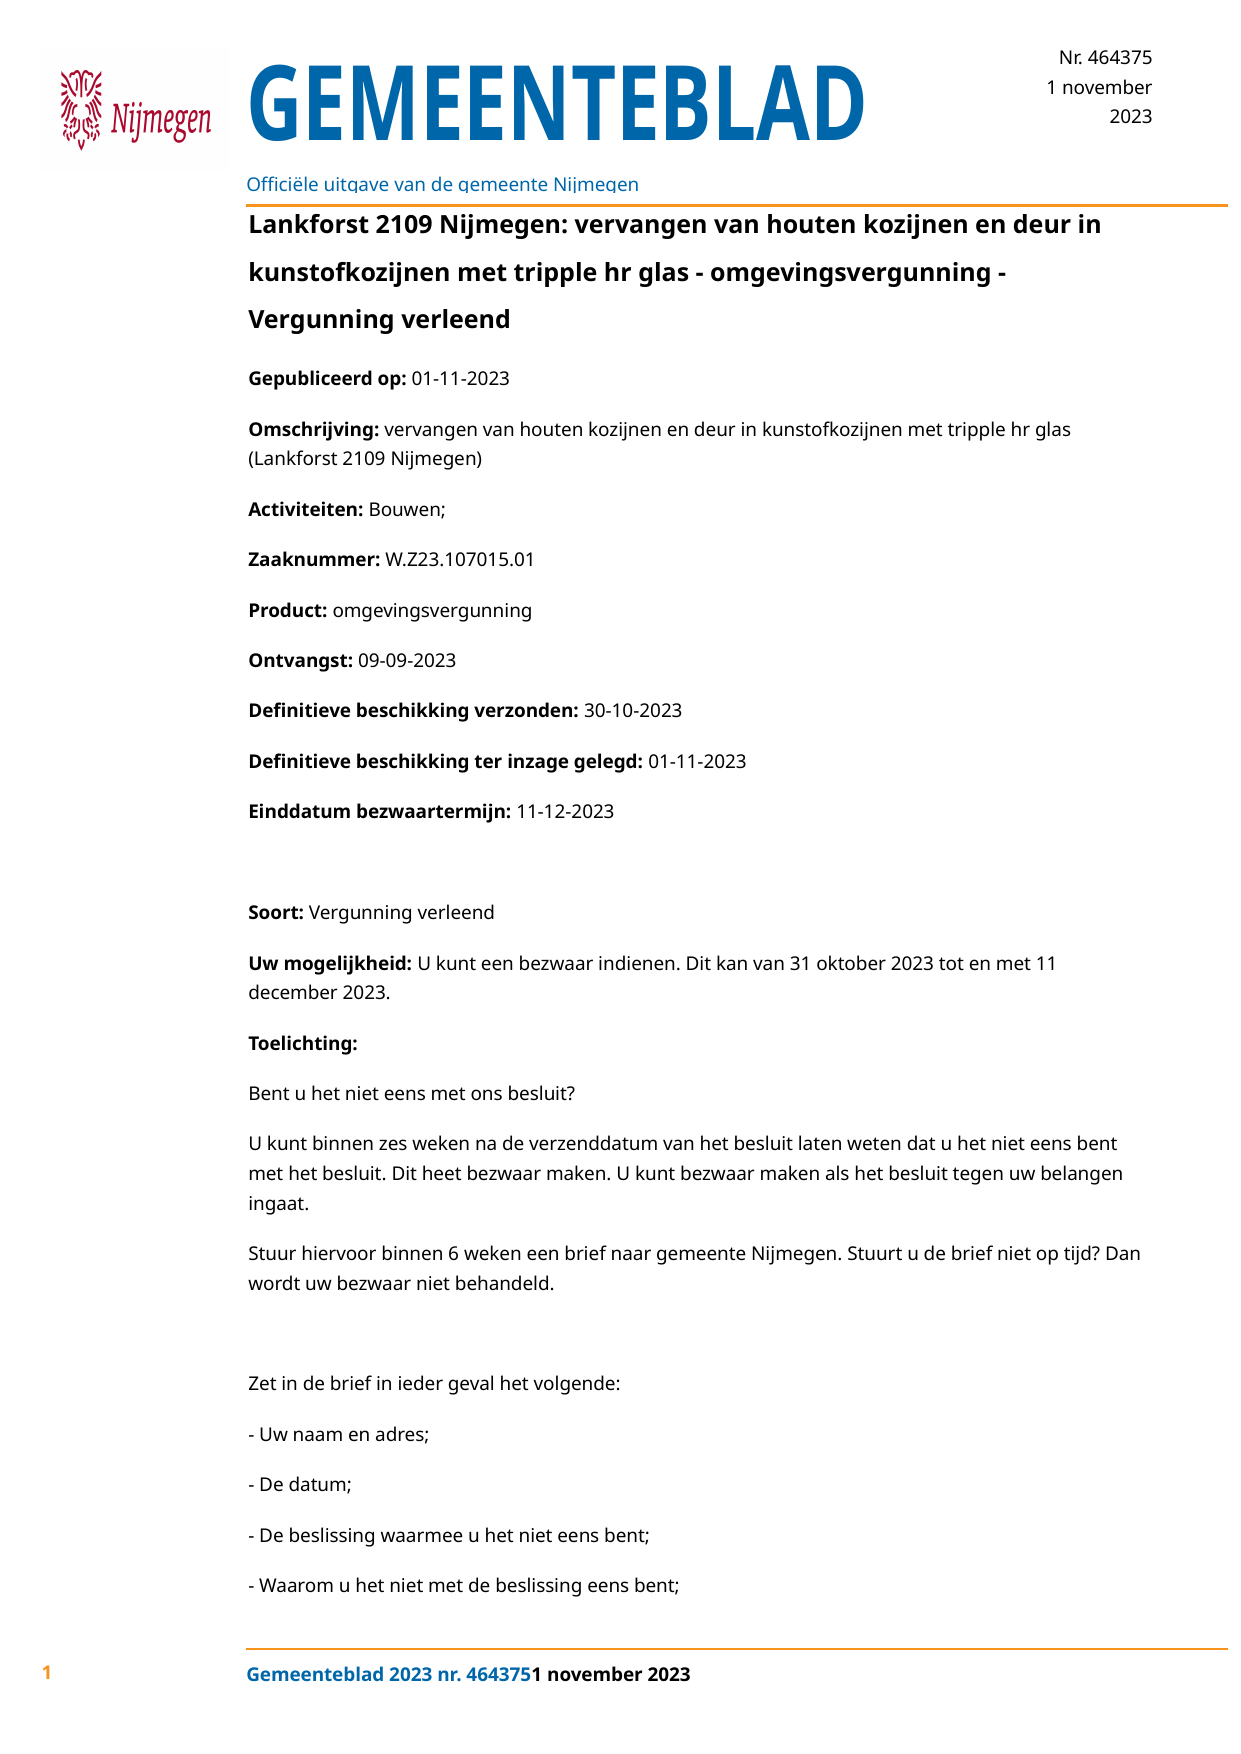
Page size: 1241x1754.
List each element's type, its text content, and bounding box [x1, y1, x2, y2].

text Zet in de brief in ieder geval het volgende: [248, 1371, 1152, 1396]
text Omschrijving: vervangen van houten kozijnen en deur in kunstofkozijnen met tripple hr glas (Lankforst 2109 Nijmegen) [248, 416, 1152, 471]
text Gepubliceerd op: 01-11-2023 [248, 366, 1152, 391]
text Definitieve beschikking ter inzage gelegd: 01-11-2023 [248, 748, 1152, 774]
text U kunt binnen zes weken na de verzenddatum van het besluit laten weten dat u het niet eens bent met het besluit. Dit heet bezwaar maken. U kunt bezwaar maken als het besluit tegen uw belangen ingaat. [248, 1131, 1152, 1215]
picture [41, 47, 231, 172]
text Stuur hiervoor binnen 6 weken een brief naar gemeente Nijmegen. Stuurt u de brief niet op tijd? Dan wordt uw bezwaar niet behandeld. [248, 1240, 1152, 1295]
text Zaaknummer: W.Z23.107015.01 [248, 546, 1152, 572]
text Toelichting: [248, 1030, 1152, 1055]
text Bent u het niet eens met ons besluit? [248, 1080, 1152, 1106]
text Lankforst 2109 Nijmegen: vervangen van houten kozijnen en deur in kunstofkozijnen met tripple hr glas - omgevingsvergunning - Vergunning verleend [248, 207, 1152, 336]
text Uw mogelijkheid: U kunt een bezwaar indienen. Dit kan van 31 oktober 2023 tot en met 11 december 2023. [248, 950, 1152, 1005]
text Definitieve beschikking verzonden: 30-10-2023 [248, 698, 1152, 723]
text - Waarom u het niet met de beslissing eens bent; [248, 1572, 1152, 1598]
text Product: omgevingsvergunning [248, 597, 1152, 622]
text - De beslissing waarmee u het niet eens bent; [248, 1522, 1152, 1547]
text Ontvangst: 09-09-2023 [248, 647, 1152, 673]
text Activiteiten: Bouwen; [248, 496, 1152, 522]
text Einddatum bezwaartermijn: 11-12-2023 [248, 798, 1152, 824]
text - Uw naam en adres; [248, 1421, 1152, 1447]
text - De datum; [248, 1471, 1152, 1497]
text Soort: Vergunning verleend [248, 899, 1152, 925]
